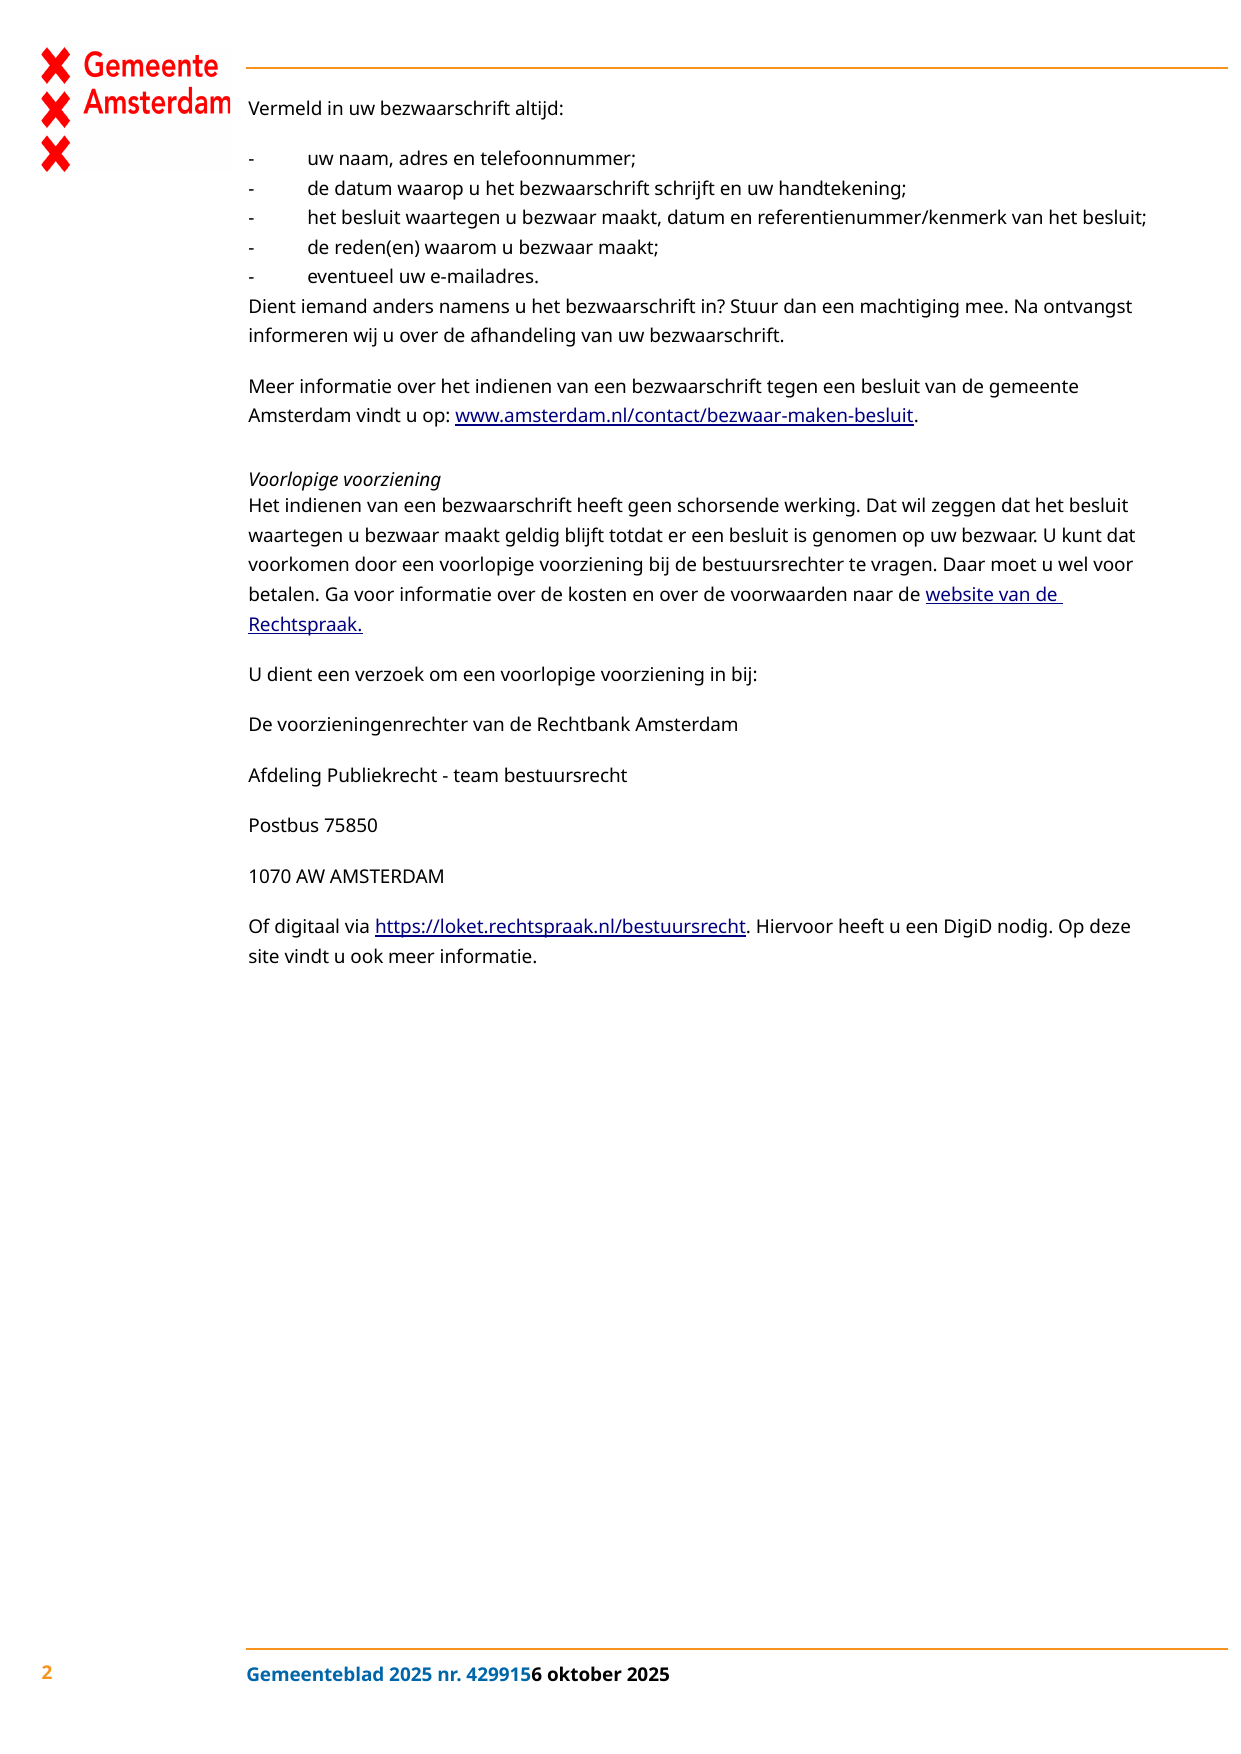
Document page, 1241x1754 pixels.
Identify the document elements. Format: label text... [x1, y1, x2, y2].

text 1070 AW AMSTERDAM [248, 863, 1152, 888]
text De voorzieningenrechter van de Rechtbank Amsterdam [248, 712, 1152, 737]
list uw naam, adres en telefoonnummer; [248, 145, 1152, 171]
text Afdeling Publiekrecht - team bestuursrecht [248, 762, 1152, 788]
text Dient iemand anders namens u het bezwaarschrift in? Stuur dan een machtiging mee. Na ontvangst informeren wij u over de afhandeling van uw bezwaarschrift. [248, 293, 1152, 348]
list de datum waarop u het bezwaarschrift schrijft en uw handtekening; [248, 175, 1152, 201]
text U dient een verzoek om een voorlopige voorziening in bij: [248, 661, 1152, 687]
picture [41, 47, 231, 172]
text Voorlopige voorziening [248, 467, 1152, 492]
text Postbus 75850 [248, 812, 1152, 838]
text Meer informatie over het indienen van een bezwaarschrift tegen een besluit van de gemeente Amsterdam vindt u op: www.amsterdam.nl/contact/bezwaar-maken-besluit. [248, 373, 1152, 428]
list de reden(en) waarom u bezwaar maakt; [248, 234, 1152, 260]
list eventueel uw e-mailadres. [248, 263, 1152, 289]
text Het indienen van een bezwaarschrift heeft geen schorsende werking. Dat wil zeggen dat het besluit waartegen u bezwaar maakt geldig blijft totdat er een besluit is genomen op uw bezwaar. U kunt dat voorkomen door een voorlopige voorziening bij de bestuursrechter te vragen. Daar moet u wel voor betalen. Ga voor informatie over de kosten en over de voorwaarden naar de website van de Rechtspraak. [248, 492, 1152, 636]
text Of digitaal via https://loket.rechtspraak.nl/bestuursrecht. Hiervoor heeft u een DigiD nodig. Op deze site vindt u ook meer informatie. [248, 913, 1152, 968]
text Vermeld in uw bezwaarschrift altijd: [248, 95, 1152, 121]
list het besluit waartegen u bezwaar maakt, datum en referentienummer/kenmerk van het besluit; [248, 204, 1152, 230]
